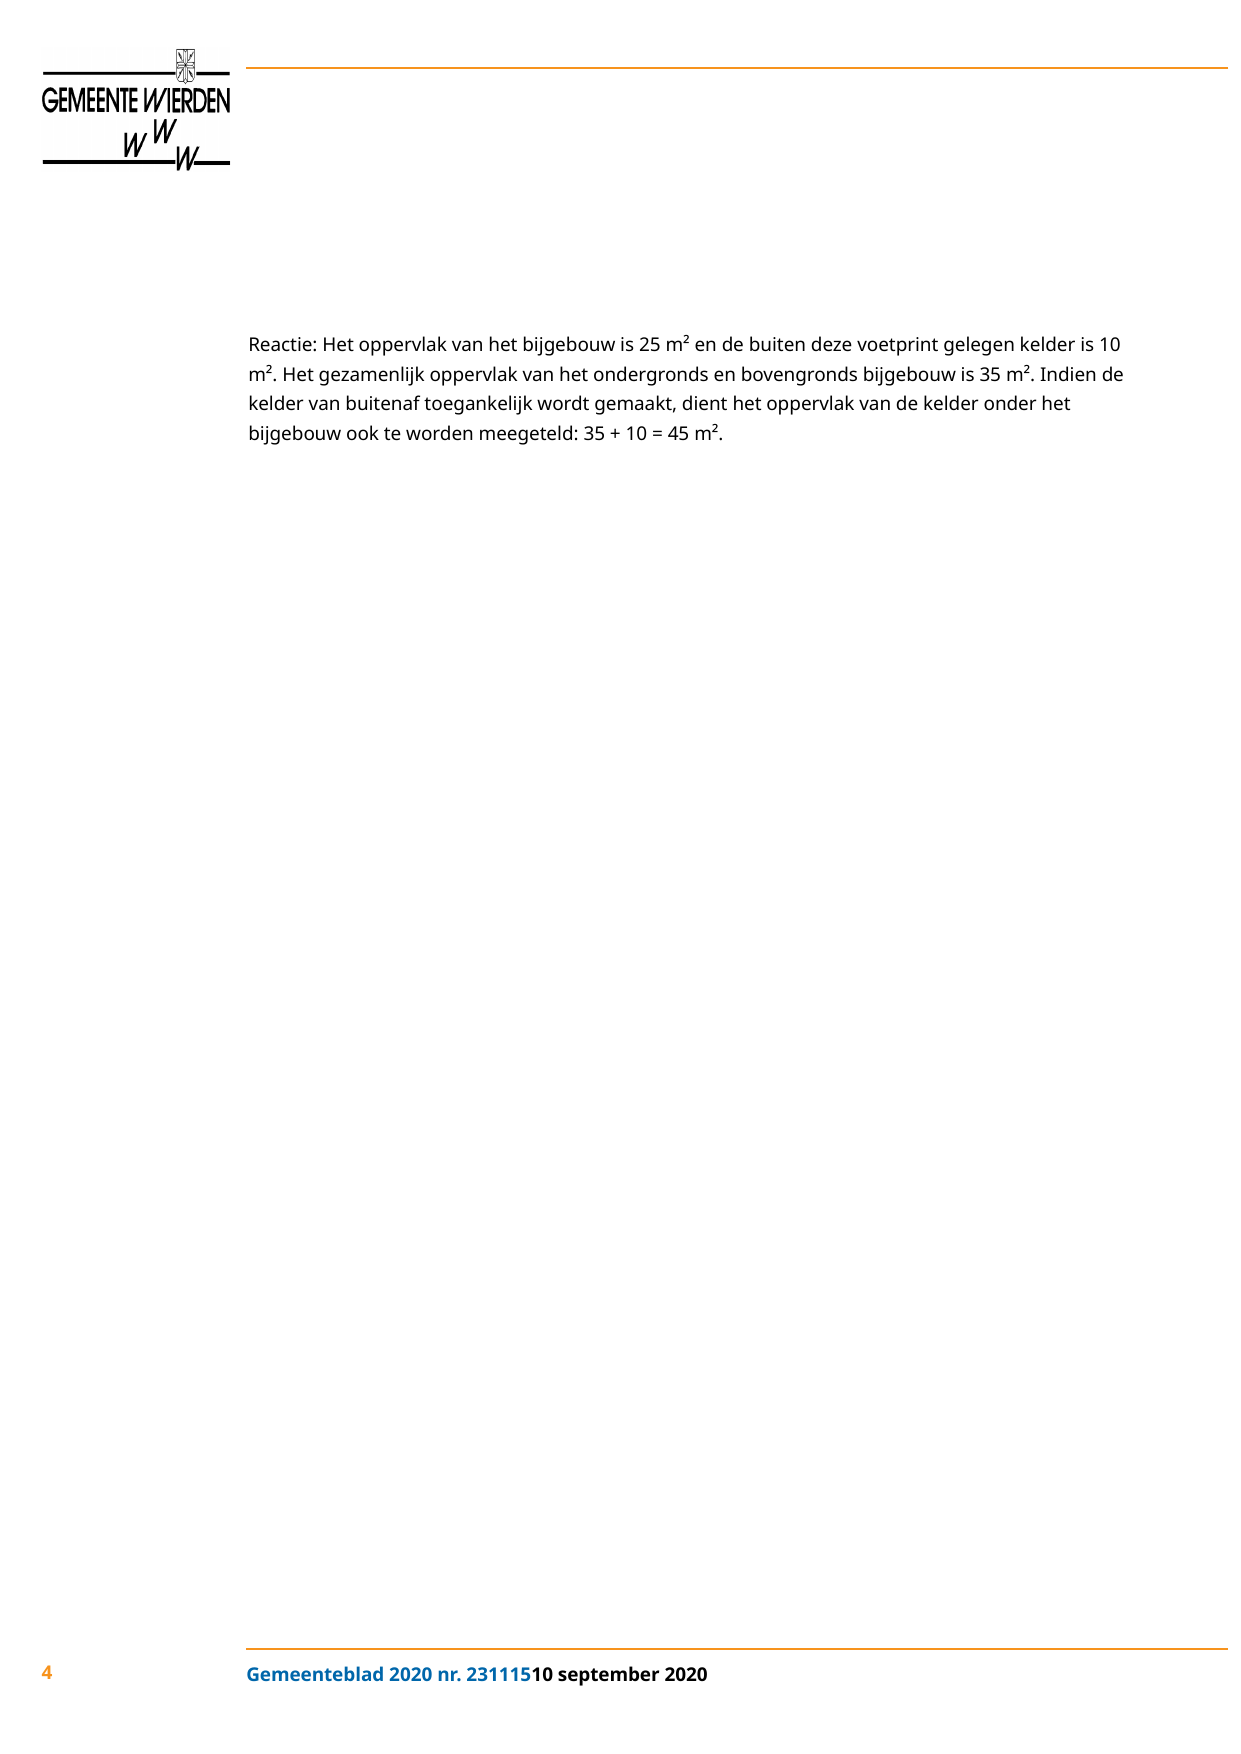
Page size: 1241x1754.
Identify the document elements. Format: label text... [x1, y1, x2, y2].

text Reactie: Het oppervlak van het bijgebouw is 25 m² en de buiten deze voetprint gelegen kelder is 10 m². Het gezamenlijk oppervlak van het ondergronds en bovengronds bijgebouw is 35 m². Indien de kelder van buitenaf toegankelijk wordt gemaakt, dient het oppervlak van de kelder onder het bijgebouw ook te worden meegeteld: 35 + 10 = 45 m². [248, 331, 1152, 446]
picture [41, 47, 231, 172]
